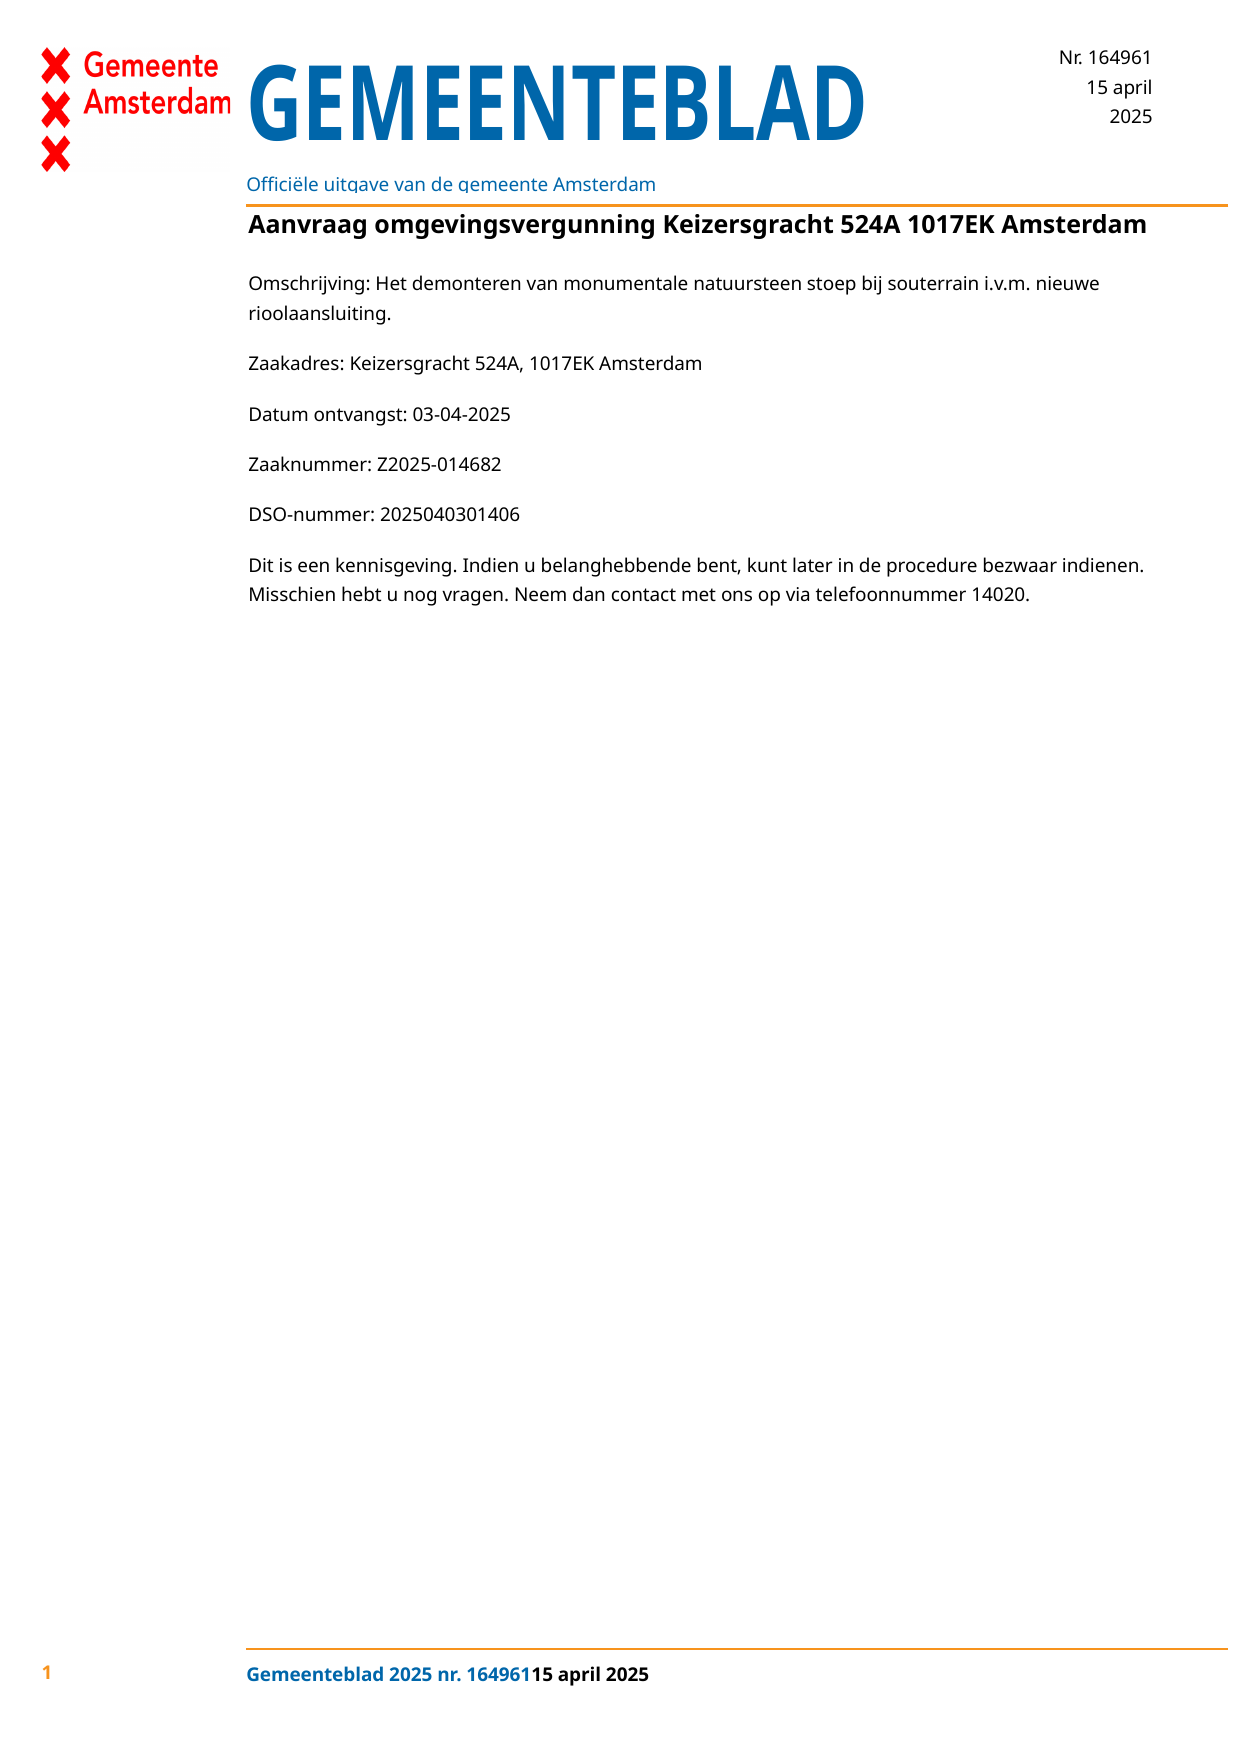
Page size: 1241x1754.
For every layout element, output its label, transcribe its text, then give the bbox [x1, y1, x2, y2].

text Aanvraag omgevingsvergunning Keizersgracht 524A 1017EK Amsterdam [248, 207, 1152, 241]
text Dit is een kennisgeving. Indien u belanghebbende bent, kunt later in de procedure bezwaar indienen. Misschien hebt u nog vragen. Neem dan contact met ons op via telefoonnummer 14020. [248, 552, 1152, 607]
picture [41, 47, 231, 172]
text Omschrijving: Het demonteren van monumentale natuursteen stoep bij souterrain i.v.m. nieuwe rioolaansluiting. [248, 270, 1152, 326]
text DSO-nummer: 2025040301406 [248, 502, 1152, 527]
text Zaaknummer: Z2025-014682 [248, 451, 1152, 477]
text Zaakadres: Keizersgracht 524A, 1017EK Amsterdam [248, 350, 1152, 376]
text Datum ontvangst: 03-04-2025 [248, 401, 1152, 426]
